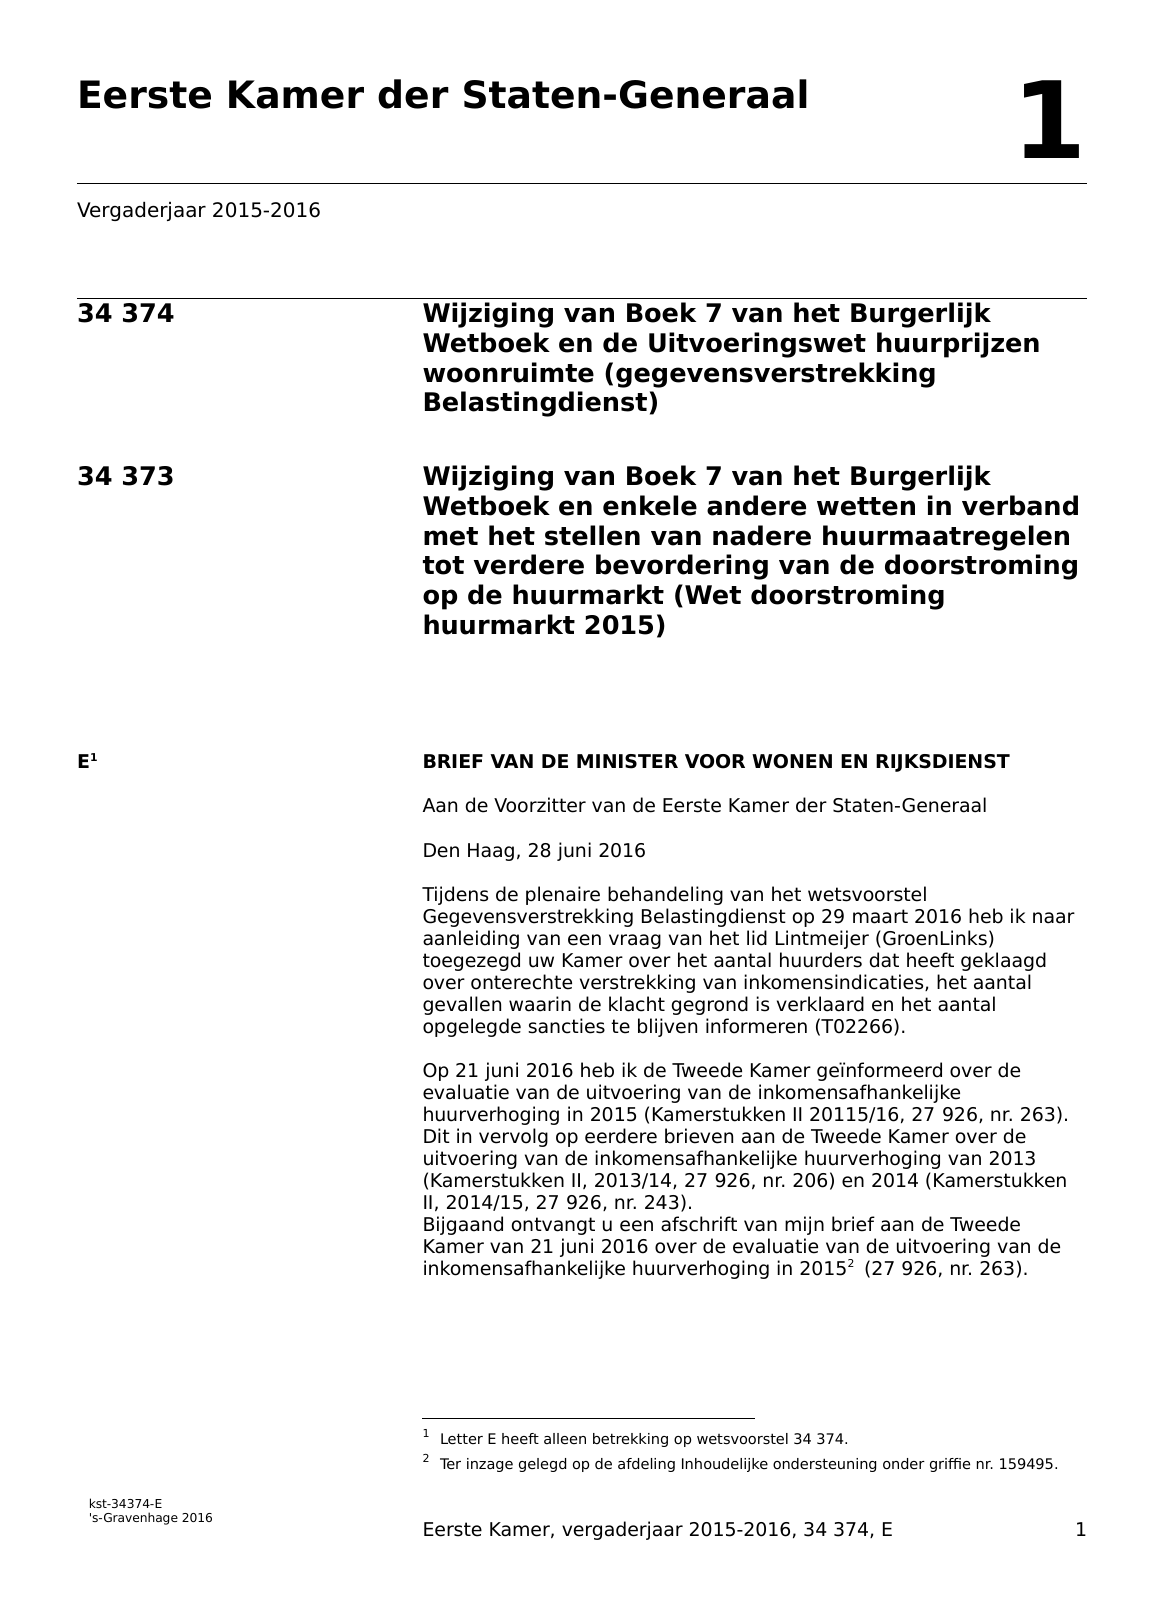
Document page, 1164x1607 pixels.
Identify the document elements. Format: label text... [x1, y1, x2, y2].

table_header Eerste Kamer der Staten-Generaal [77, 59, 886, 183]
text Ter inzage gelegd op de afdeling Inhoudelijke ondersteuning onder griffie nr. 159495. [422, 1452, 1087, 1474]
subtitle 34 374 Wijziging van Boek 7 van het Burgerlijk Wetboek en de Uitvoeringswet huurprijzen woonruimte (gegevensverstrekking Belastingdienst) [77, 299, 1087, 418]
subtitle 34 373 Wijziging van Boek 7 van het Burgerlijk Wetboek en enkele andere wetten in verband met het stellen van nadere huurmaatregelen tot verdere bevordering van de doorstroming op de huurmarkt (Wet doorstroming huurmarkt 2015) [77, 462, 1087, 640]
text Letter E heeft alleen betrekking op wetsvoorstel 34 374. [422, 1427, 1087, 1449]
table_header 1 [886, 59, 1087, 183]
text Den Haag, 28 juni 2016 [422, 839, 1087, 862]
text Op 21 juni 2016 heb ik de Tweede Kamer geïnformeerd over de evaluatie van de uitvoering van de inkomensafhankelijke huurverhoging in 2015 (Kamerstukken II 20115/16, 27 926, nr. 263). Dit in vervolg op eerdere brieven aan de Tweede Kamer over de uitvoering van de inkomensafhankelijke huurverhoging van 2013 (Kamerstukken II, 2013/14, 27 926, nr. 206) en 2014 (Kamerstukken II, 2014/15, 27 926, nr. 243). [422, 1060, 1087, 1214]
text Tijdens de plenaire behandeling van het wetsvoorstel Gegevensverstrekking Belastingdienst op 29 maart 2016 heb ik naar aanleiding van een vraag van het lid Lintmeijer (GroenLinks) toegezegd uw Kamer over het aantal huurders dat heeft geklaagd over onterechte verstrekking van inkomensindicaties, het aantal gevallen waarin de klacht gegrond is verklaard en het aantal opgelegde sancties te blijven informeren (T02266). [422, 884, 1087, 1038]
subtitle E BRIEF VAN DE MINISTER VOOR WONEN EN RIJKSDIENST [77, 751, 1087, 773]
text kst-34374-E [88, 1497, 323, 1511]
text Bijgaand ontvangt u een afschrift van mijn brief aan de Tweede Kamer van 21 juni 2016 over de evaluatie van de uitvoering van de inkomensafhankelijke huurverhoging in 2015 (27 926, nr. 263). [422, 1214, 1087, 1279]
table_cell Vergaderjaar 2015-2016 [77, 184, 1087, 298]
text 's-Gravenhage 2016 [88, 1511, 323, 1525]
text Aan de Voorzitter van de Eerste Kamer der Staten-Generaal [422, 795, 1087, 817]
